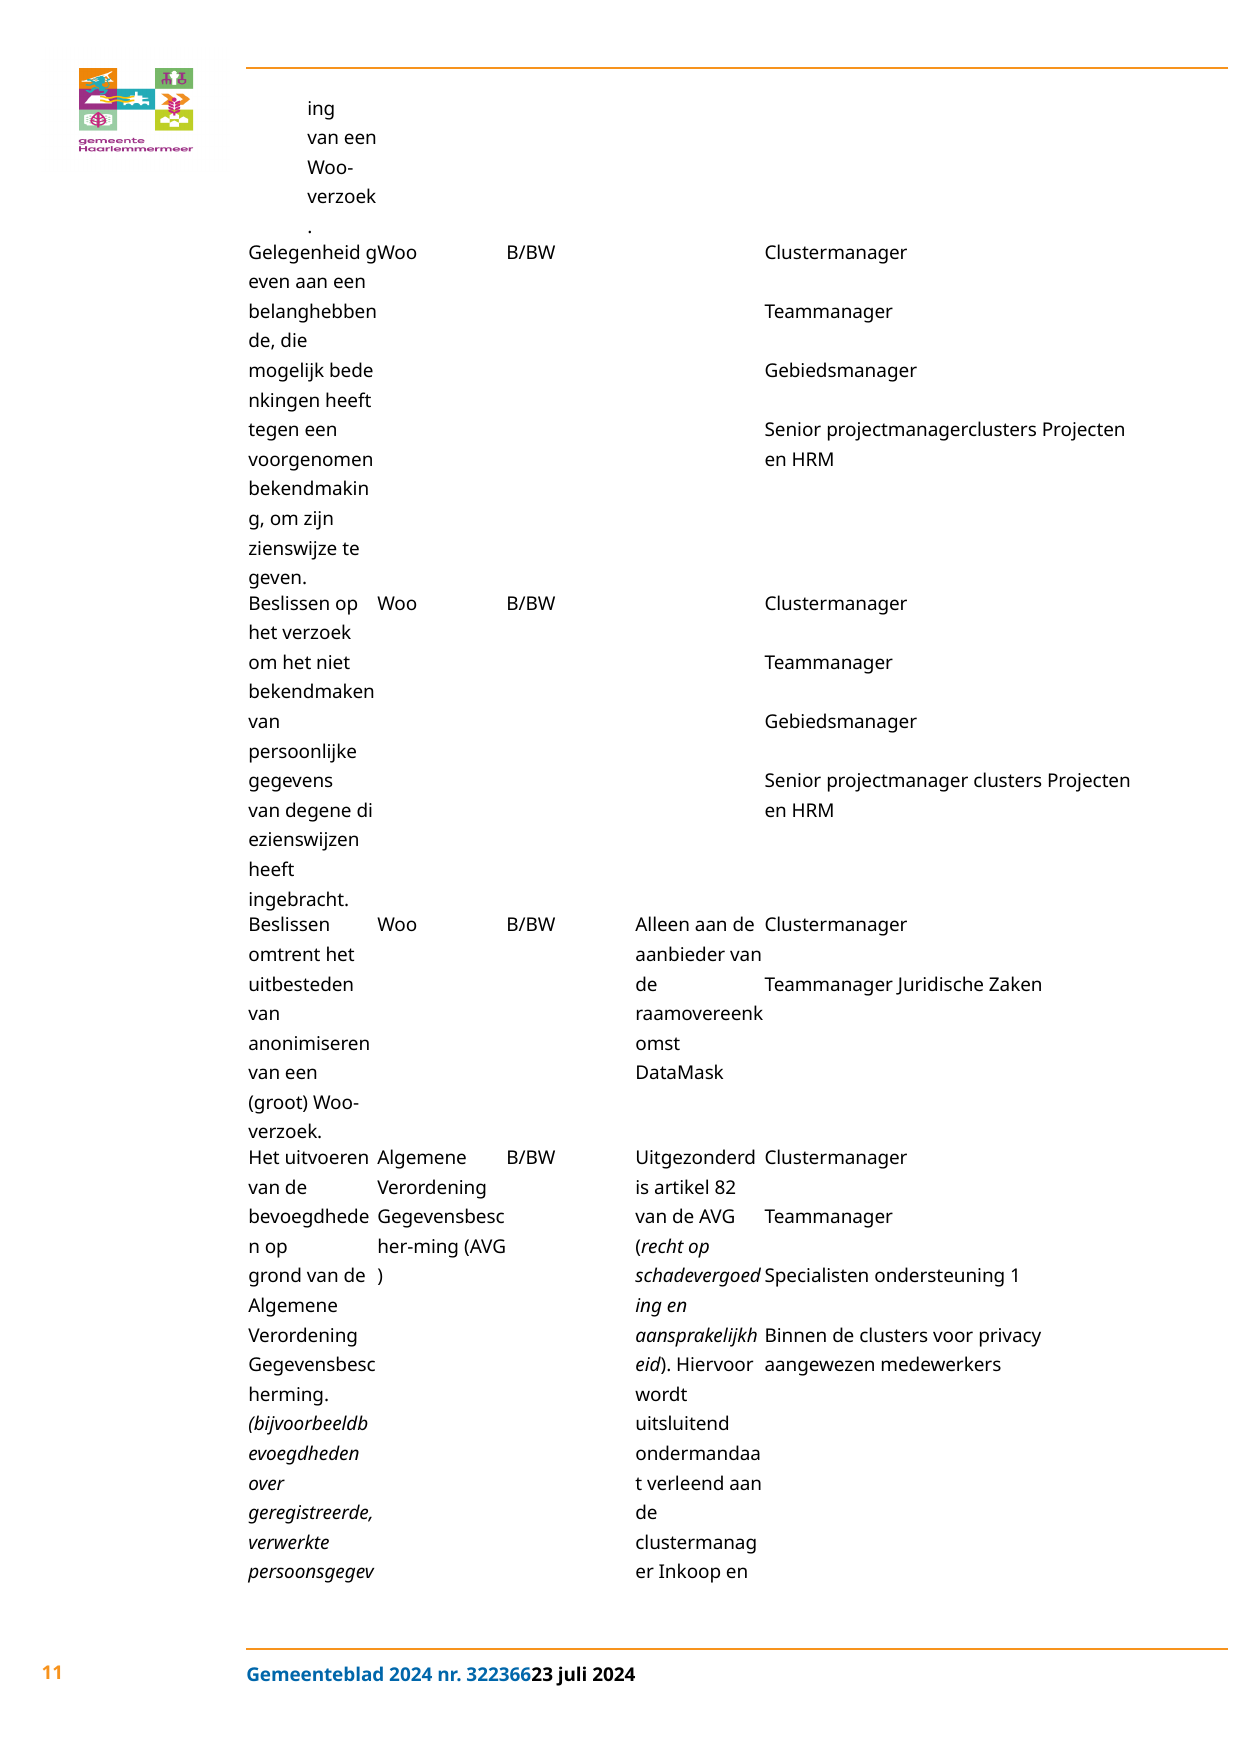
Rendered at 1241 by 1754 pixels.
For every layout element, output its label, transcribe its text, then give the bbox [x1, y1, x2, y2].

table_cell B/BW [506, 590, 635, 912]
table_cell Woo [377, 912, 506, 1144]
table_cell ing van een Woo-verzoek. [248, 95, 377, 239]
table_cell Alleen aan de aanbieder van de raamovereenkomst DataMask [635, 912, 764, 1144]
table_cell Beslissen omtrent het uitbesteden van anonimiseren van een (groot) Woo-verzoek. [248, 912, 377, 1144]
table_cell Clustermanager Teammanager Juridische Zaken [764, 912, 1152, 1144]
table_cell Clustermanager Teammanager Gebiedsmanager Senior projectmanagerclusters Projecten en HRM [764, 239, 1152, 590]
picture [41, 47, 231, 172]
table_cell Clustermanager Teammanager Specialisten ondersteuning 1 Binnen de clusters voor privacy aangewezen medewerkers [764, 1144, 1152, 1584]
table_cell B/BW [506, 239, 635, 590]
table_cell Uitgezonderd is artikel 82 van de AVG (recht op schadevergoeding en aansprakelijkheid). Hiervoor wordt uitsluitend ondermandaat verleend aan de clustermanager Inkoop en [635, 1144, 764, 1584]
table_cell [506, 95, 635, 239]
table_cell [635, 590, 764, 912]
table_cell B/BW [506, 912, 635, 1144]
table_cell Woo [377, 590, 506, 912]
table_cell Algemene Verordening Gegevensbescher-ming (AVG) [377, 1144, 506, 1584]
table_cell Het uitvoeren van de bevoegdheden op grond van de Algemene Verordening Gegevensbescherming. (bijvoorbeeldbevoegdheden over geregistreerde, verwerkte persoonsgegev [248, 1144, 377, 1584]
table_cell Woo [377, 239, 506, 590]
table_cell [635, 239, 764, 590]
table_cell Gelegenheid geven aan een belanghebbende, die mogelijk bedenkingen heeft tegen een voorgenomen bekendmaking, om zijn zienswijze te geven. [248, 239, 377, 590]
table_cell [377, 95, 506, 239]
table_cell Clustermanager Teammanager Gebiedsmanager Senior projectmanager clusters Projecten en HRM [764, 590, 1152, 912]
table_cell B/BW [506, 1144, 635, 1584]
table_cell Beslissen op het verzoek om het niet bekendmaken van persoonlijke gegevens van degene diezienswijzen heeft ingebracht. [248, 590, 377, 912]
table_cell [635, 95, 764, 239]
table_cell [764, 95, 1152, 239]
